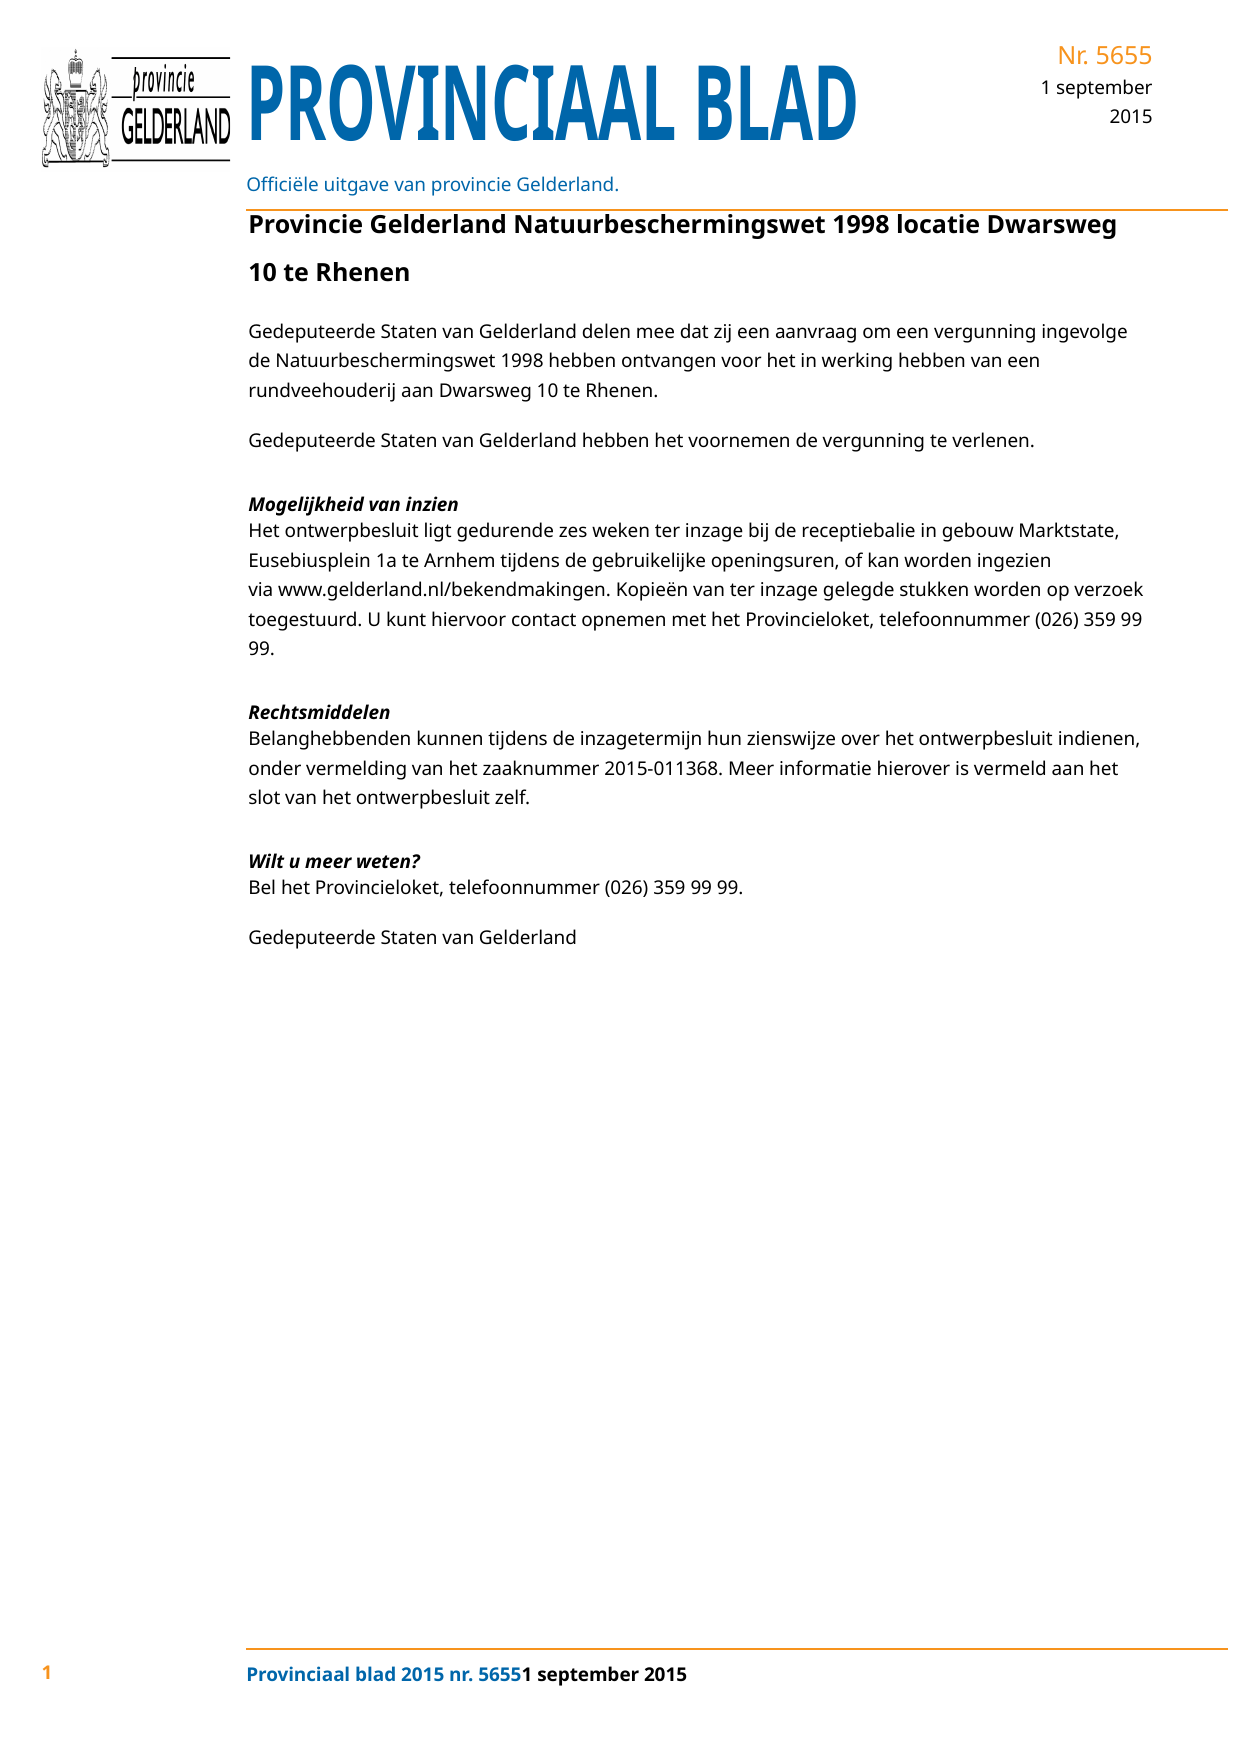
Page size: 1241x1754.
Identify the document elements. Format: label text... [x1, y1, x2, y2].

text Belanghebbenden kunnen tijdens de inzagetermijn hun zienswijze over het ontwerpbesluit indienen, onder vermelding van het zaaknummer 2015-011368. Meer informatie hierover is vermeld aan het slot van het ontwerpbesluit zelf. [248, 725, 1152, 810]
text Rechtsmiddelen [248, 699, 1152, 725]
text Provincie Gelderland Natuurbeschermingswet 1998 locatie Dwarsweg 10 te Rhenen [248, 211, 1152, 288]
text Het ontwerpbesluit ligt gedurende zes weken ter inzage bij de receptiebalie in gebouw Marktstate, Eusebiusplein 1a te Arnhem tijdens de gebruikelijke openingsuren, of kan worden ingezien via www.gelderland.nl/bekendmakingen. Kopieën van ter inzage gelegde stukken worden op verzoek toegestuurd. U kunt hiervoor contact opnemen met het Provincieloket, telefoonnummer (026) 359 99 99. [248, 517, 1152, 661]
text Wilt u meer weten? [248, 848, 1152, 874]
text Mogelijkheid van inzien [248, 491, 1152, 517]
text Gedeputeerde Staten van Gelderland [248, 924, 1152, 950]
text Gedeputeerde Staten van Gelderland hebben het voornemen de vergunning te verlenen. [248, 427, 1152, 453]
text Bel het Provincieloket, telefoonnummer (026) 359 99 99. [248, 874, 1152, 900]
text Gedeputeerde Staten van Gelderland delen mee dat zij een aanvraag om een vergunning ingevolge de Natuurbeschermingswet 1998 hebben ontvangen voor het in werking hebben van een rundveehouderij aan Dwarsweg 10 te Rhenen. [248, 318, 1152, 403]
picture [41, 47, 231, 172]
